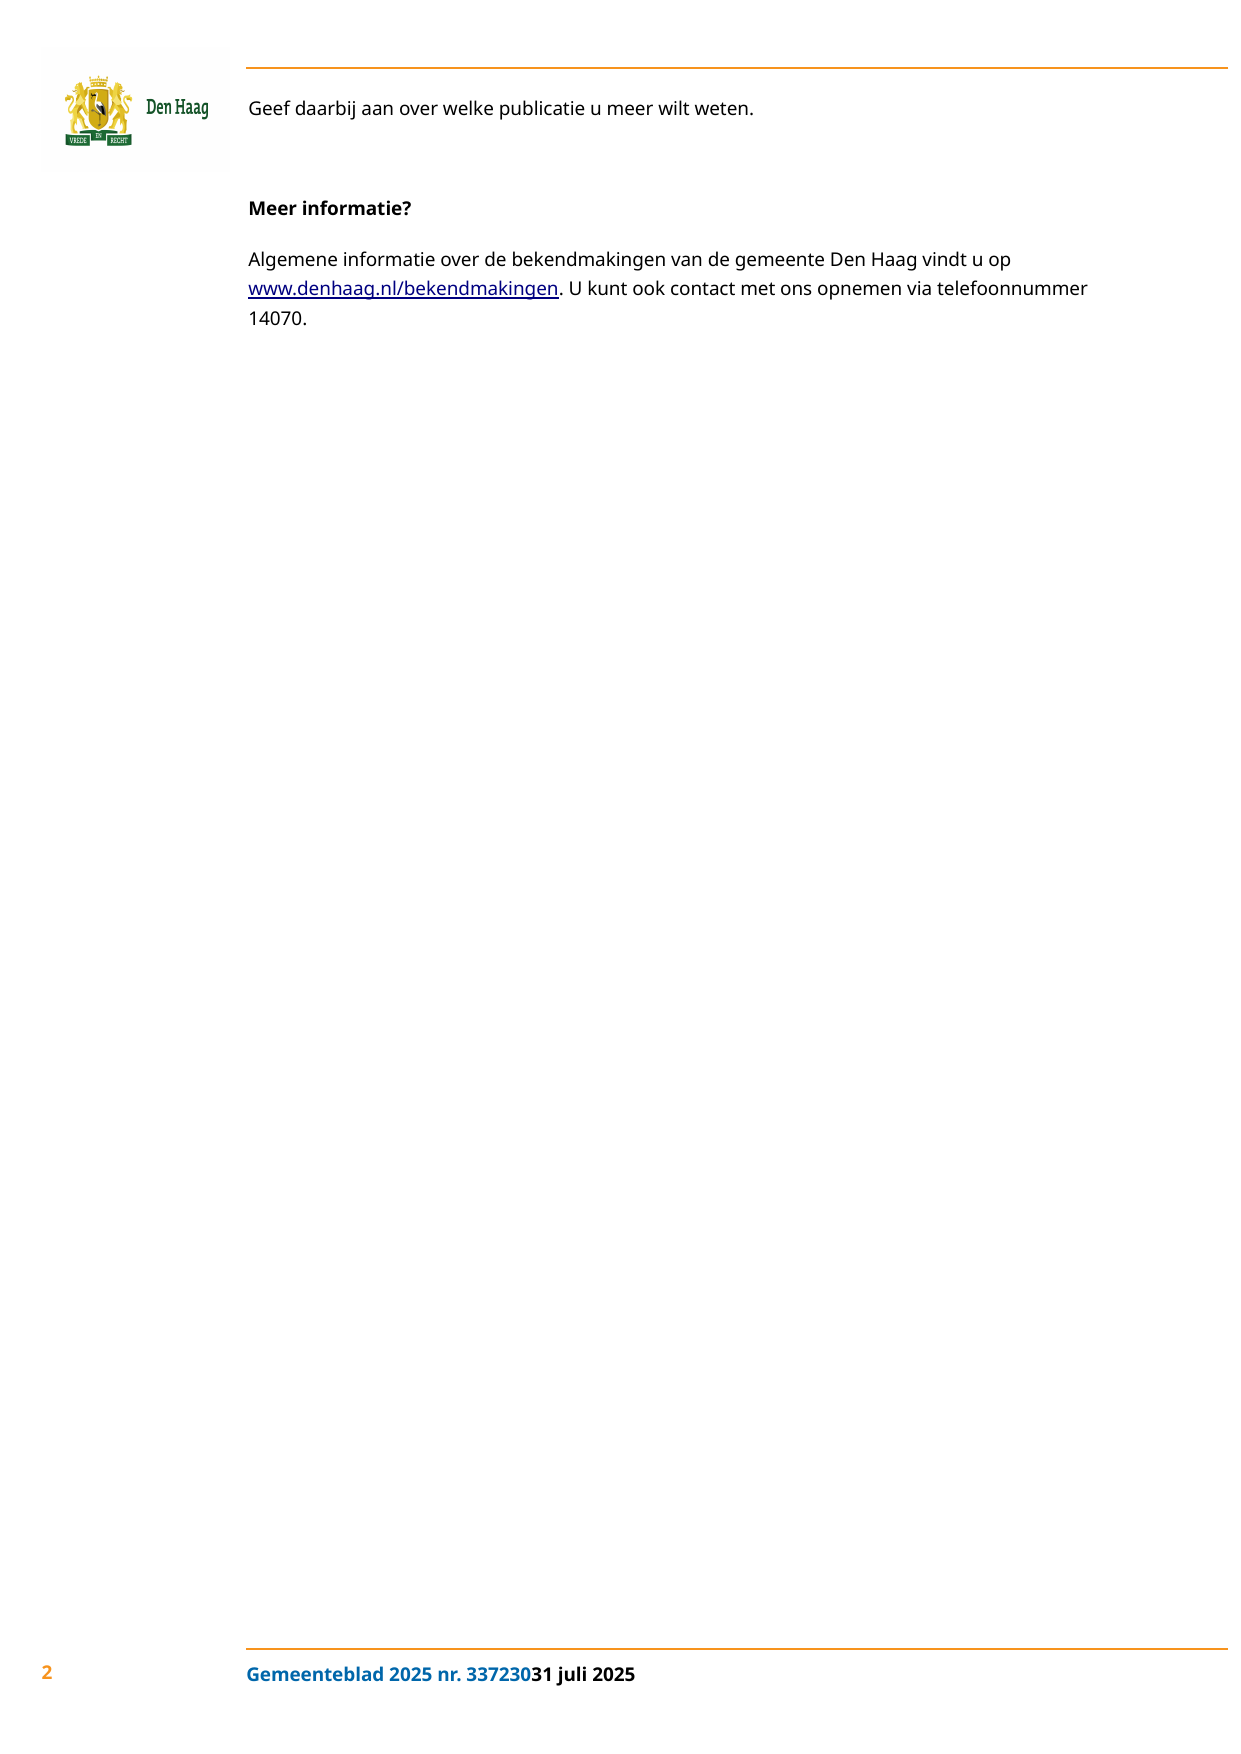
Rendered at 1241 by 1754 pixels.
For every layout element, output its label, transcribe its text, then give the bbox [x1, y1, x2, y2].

picture [41, 47, 231, 172]
text Algemene informatie over de bekendmakingen van de gemeente Den Haag vindt u op www.denhaag.nl/bekendmakingen. U kunt ook contact met ons opnemen via telefoonnummer 14070. [248, 246, 1152, 331]
text Geef daarbij aan over welke publicatie u meer wilt weten. [248, 95, 1152, 121]
text Meer informatie? [248, 196, 1152, 221]
